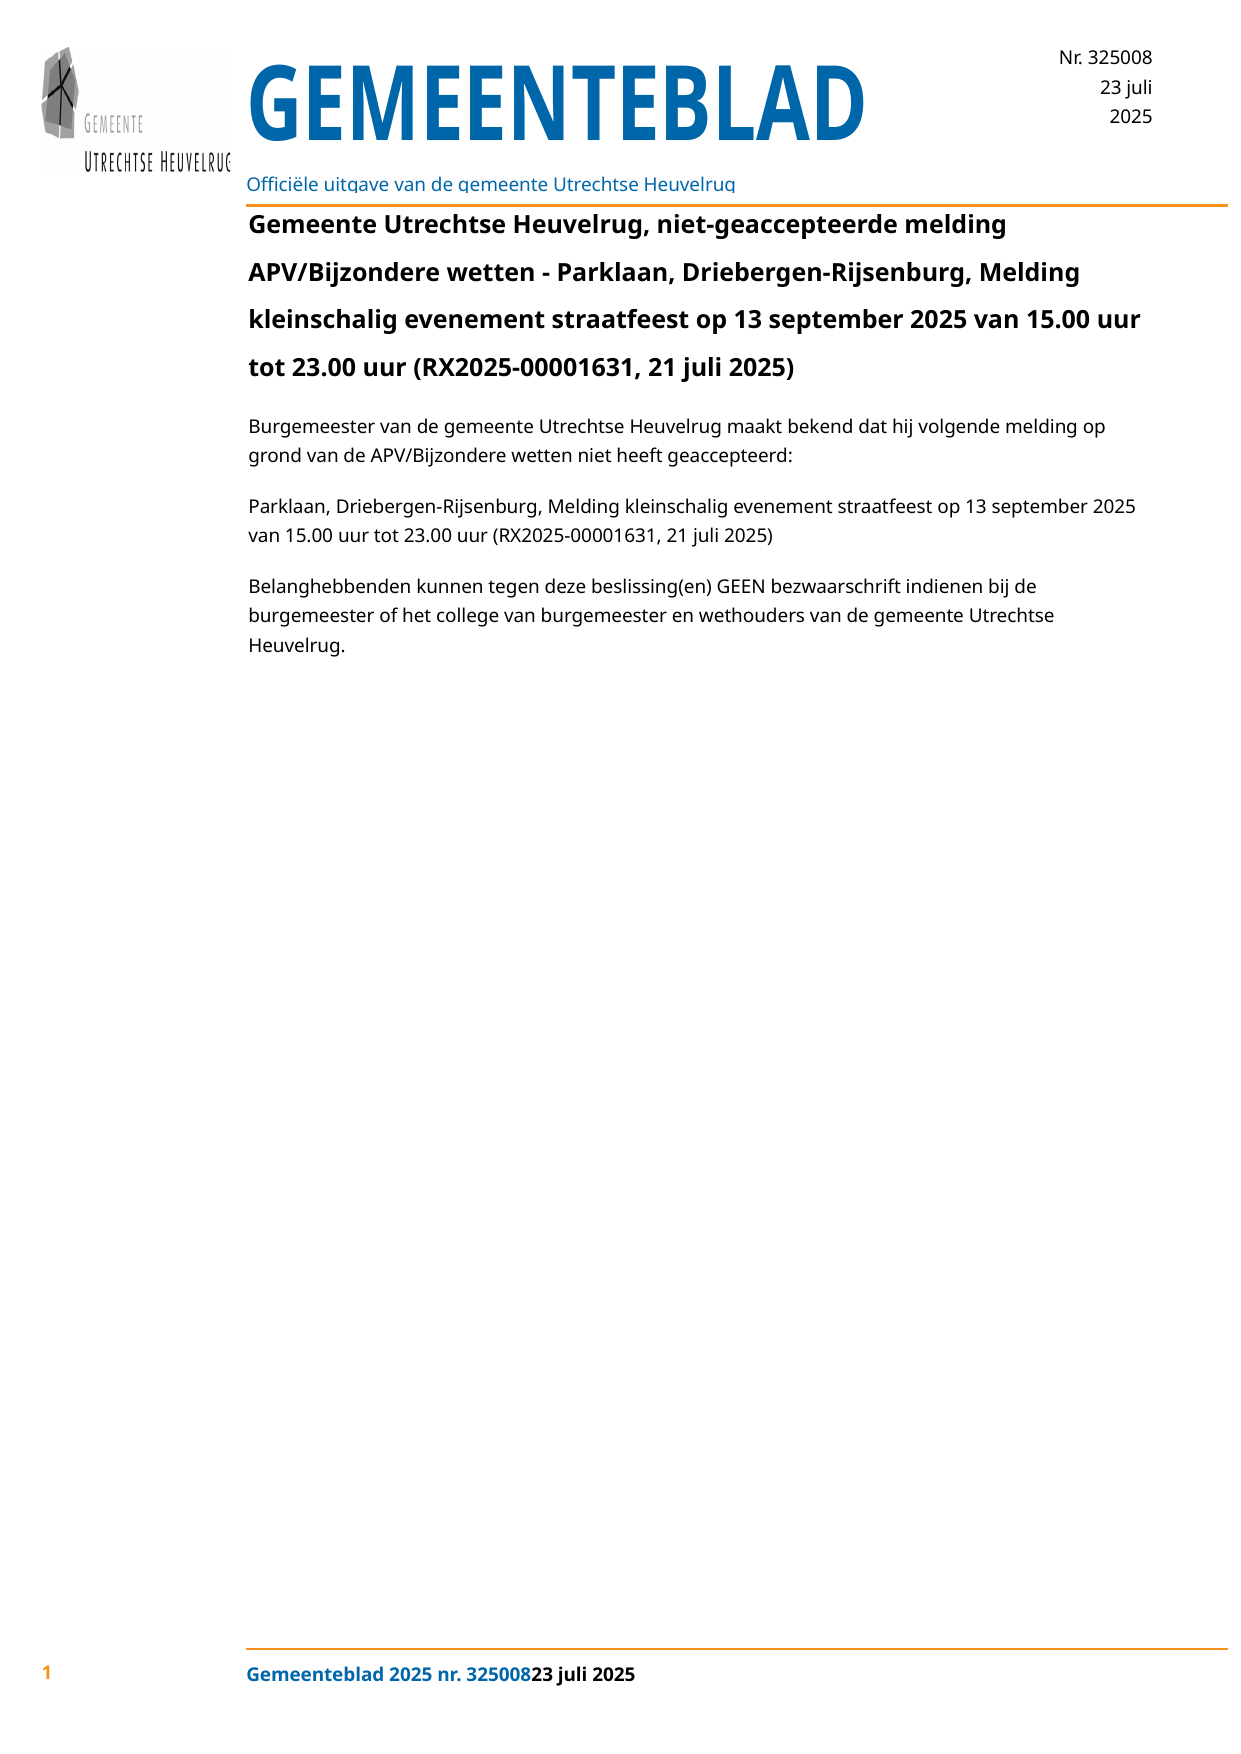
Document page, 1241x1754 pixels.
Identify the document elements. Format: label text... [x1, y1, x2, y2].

picture [41, 47, 231, 172]
text Burgemeester van de gemeente Utrechtse Heuvelrug maakt bekend dat hij volgende melding op grond van de APV/Bijzondere wetten niet heeft geaccepteerd: [248, 413, 1152, 468]
text Gemeente Utrechtse Heuvelrug, niet-geaccepteerde melding APV/Bijzondere wetten - Parklaan, Driebergen-Rijsenburg, Melding kleinschalig evenement straatfeest op 13 september 2025 van 15.00 uur tot 23.00 uur (RX2025-00001631, 21 juli 2025) [248, 207, 1152, 384]
text Belanghebbenden kunnen tegen deze beslissing(en) GEEN bezwaarschrift indienen bij de burgemeester of het college van burgemeester en wethouders van de gemeente Utrechtse Heuvelrug. [248, 573, 1152, 658]
text Parklaan, Driebergen-Rijsenburg, Melding kleinschalig evenement straatfeest op 13 september 2025 van 15.00 uur tot 23.00 uur (RX2025-00001631, 21 juli 2025) [248, 493, 1152, 548]
